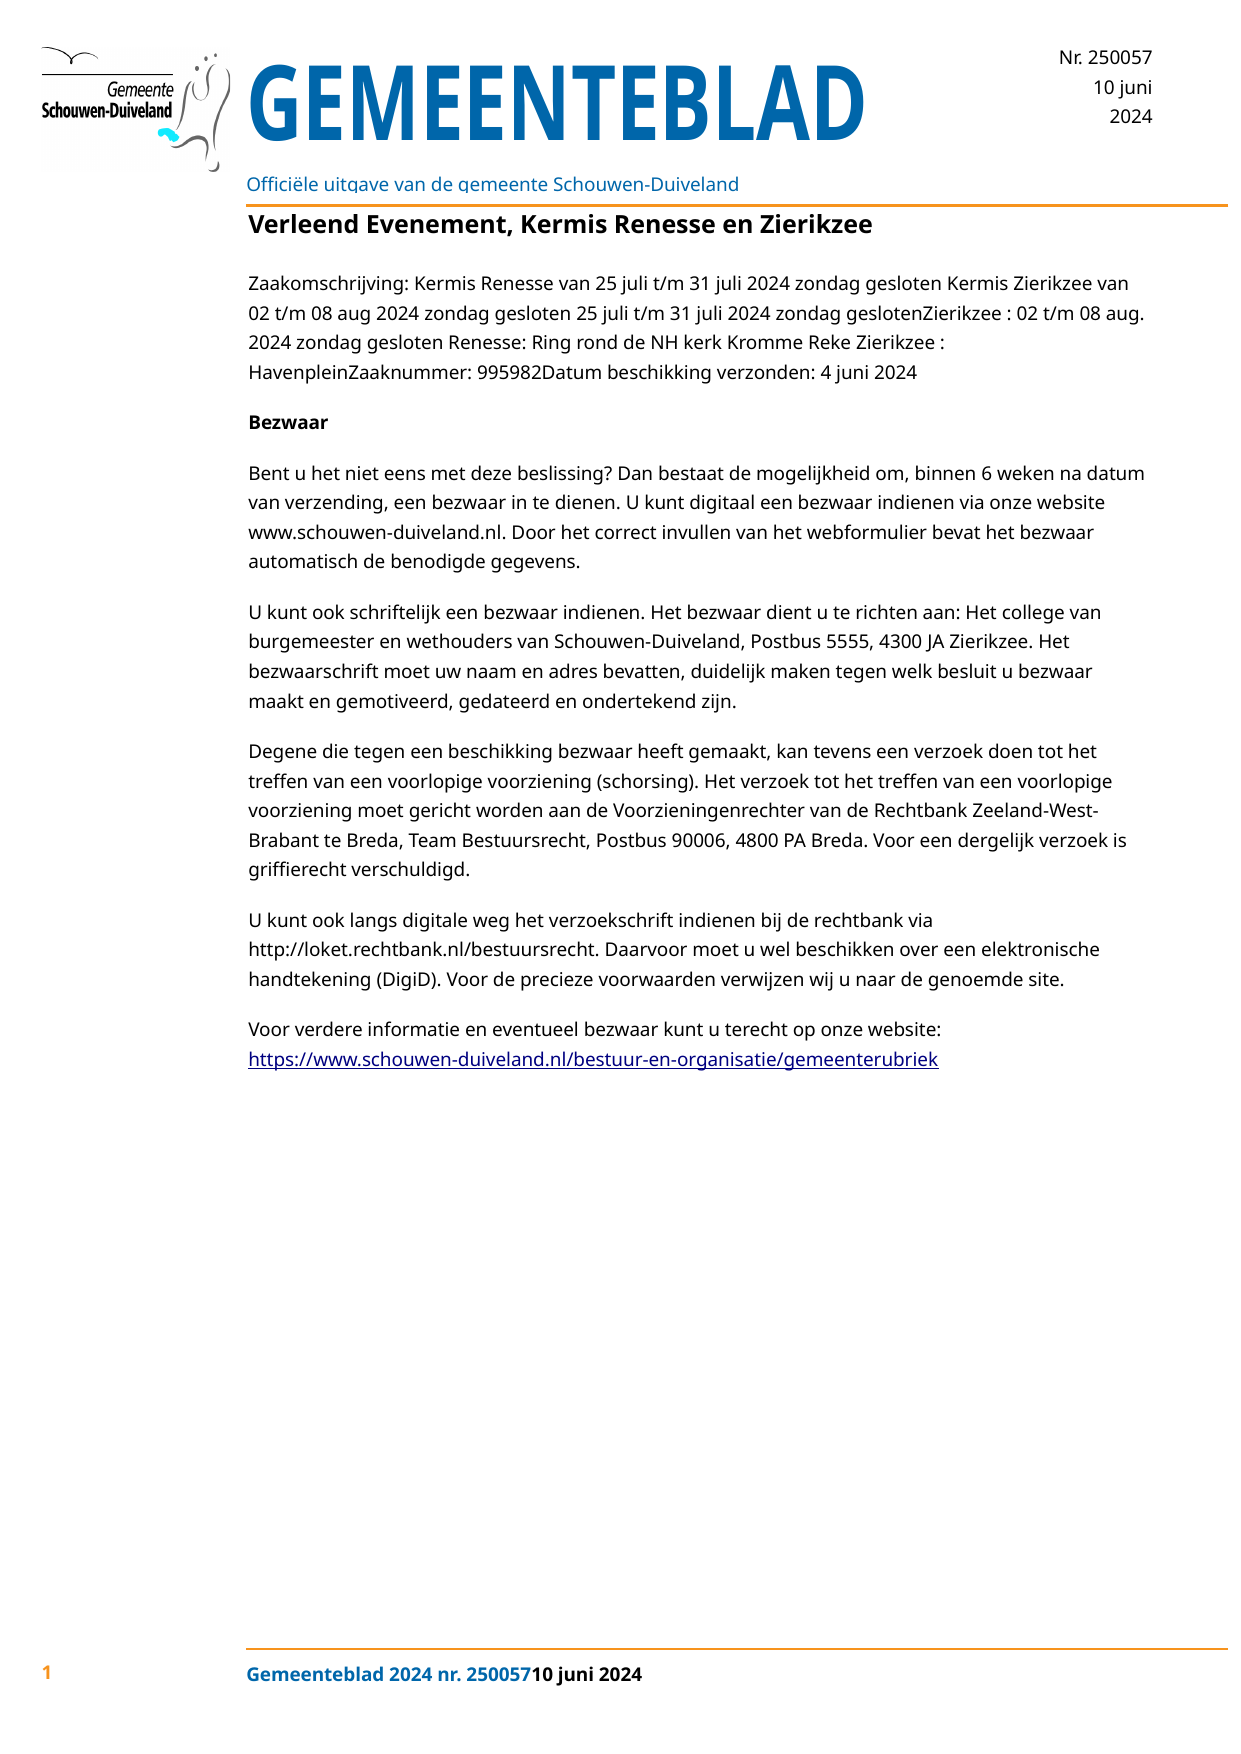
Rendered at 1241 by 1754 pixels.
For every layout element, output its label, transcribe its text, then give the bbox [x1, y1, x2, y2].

text Voor verdere informatie en eventueel bezwaar kunt u terecht op onze website: https://www.schouwen-duiveland.nl/bestuur-en-organisatie/gemeenterubriek [248, 1017, 1152, 1072]
text U kunt ook langs digitale weg het verzoekschrift indienen bij de rechtbank via http://loket.rechtbank.nl/bestuursrecht. Daarvoor moet u wel beschikken over een elektronische handtekening (DigiD). Voor de precieze voorwaarden verwijzen wij u naar de genoemde site. [248, 907, 1152, 992]
text Bezwaar [248, 409, 1152, 435]
picture [41, 47, 231, 172]
text U kunt ook schriftelijk een bezwaar indienen. Het bezwaar dient u te richten aan: Het college van burgemeester en wethouders van Schouwen-Duiveland, Postbus 5555, 4300 JA Zierikzee. Het bezwaarschrift moet uw naam en adres bevatten, duidelijk maken tegen welk besluit u bezwaar maakt en gemotiveerd, gedateerd en ondertekend zijn. [248, 599, 1152, 713]
text Bent u het niet eens met deze beslissing? Dan bestaat de mogelijkheid om, binnen 6 weken na datum van verzending, een bezwaar in te dienen. U kunt digitaal een bezwaar indienen via onze website www.schouwen-duiveland.nl. Door het correct invullen van het webformulier bevat het bezwaar automatisch de benodigde gegevens. [248, 460, 1152, 574]
text Zaakomschrijving: Kermis Renesse van 25 juli t/m 31 juli 2024 zondag gesloten Kermis Zierikzee van 02 t/m 08 aug 2024 zondag gesloten 25 juli t/m 31 juli 2024 zondag geslotenZierikzee : 02 t/m 08 aug. 2024 zondag gesloten Renesse: Ring rond de NH kerk Kromme Reke Zierikzee : HavenpleinZaaknummer: 995982Datum beschikking verzonden: 4 juni 2024 [248, 270, 1152, 385]
text Degene die tegen een beschikking bezwaar heeft gemaakt, kan tevens een verzoek doen tot het treffen van een voorlopige voorziening (schorsing). Het verzoek tot het treffen van een voorlopige voorziening moet gericht worden aan de Voorzieningenrechter van de Rechtbank Zeeland-West-Brabant te Breda, Team Bestuursrecht, Postbus 90006, 4800 PA Breda. Voor een dergelijk verzoek is griffierecht verschuldigd. [248, 738, 1152, 882]
text Verleend Evenement, Kermis Renesse en Zierikzee [248, 207, 1152, 241]
